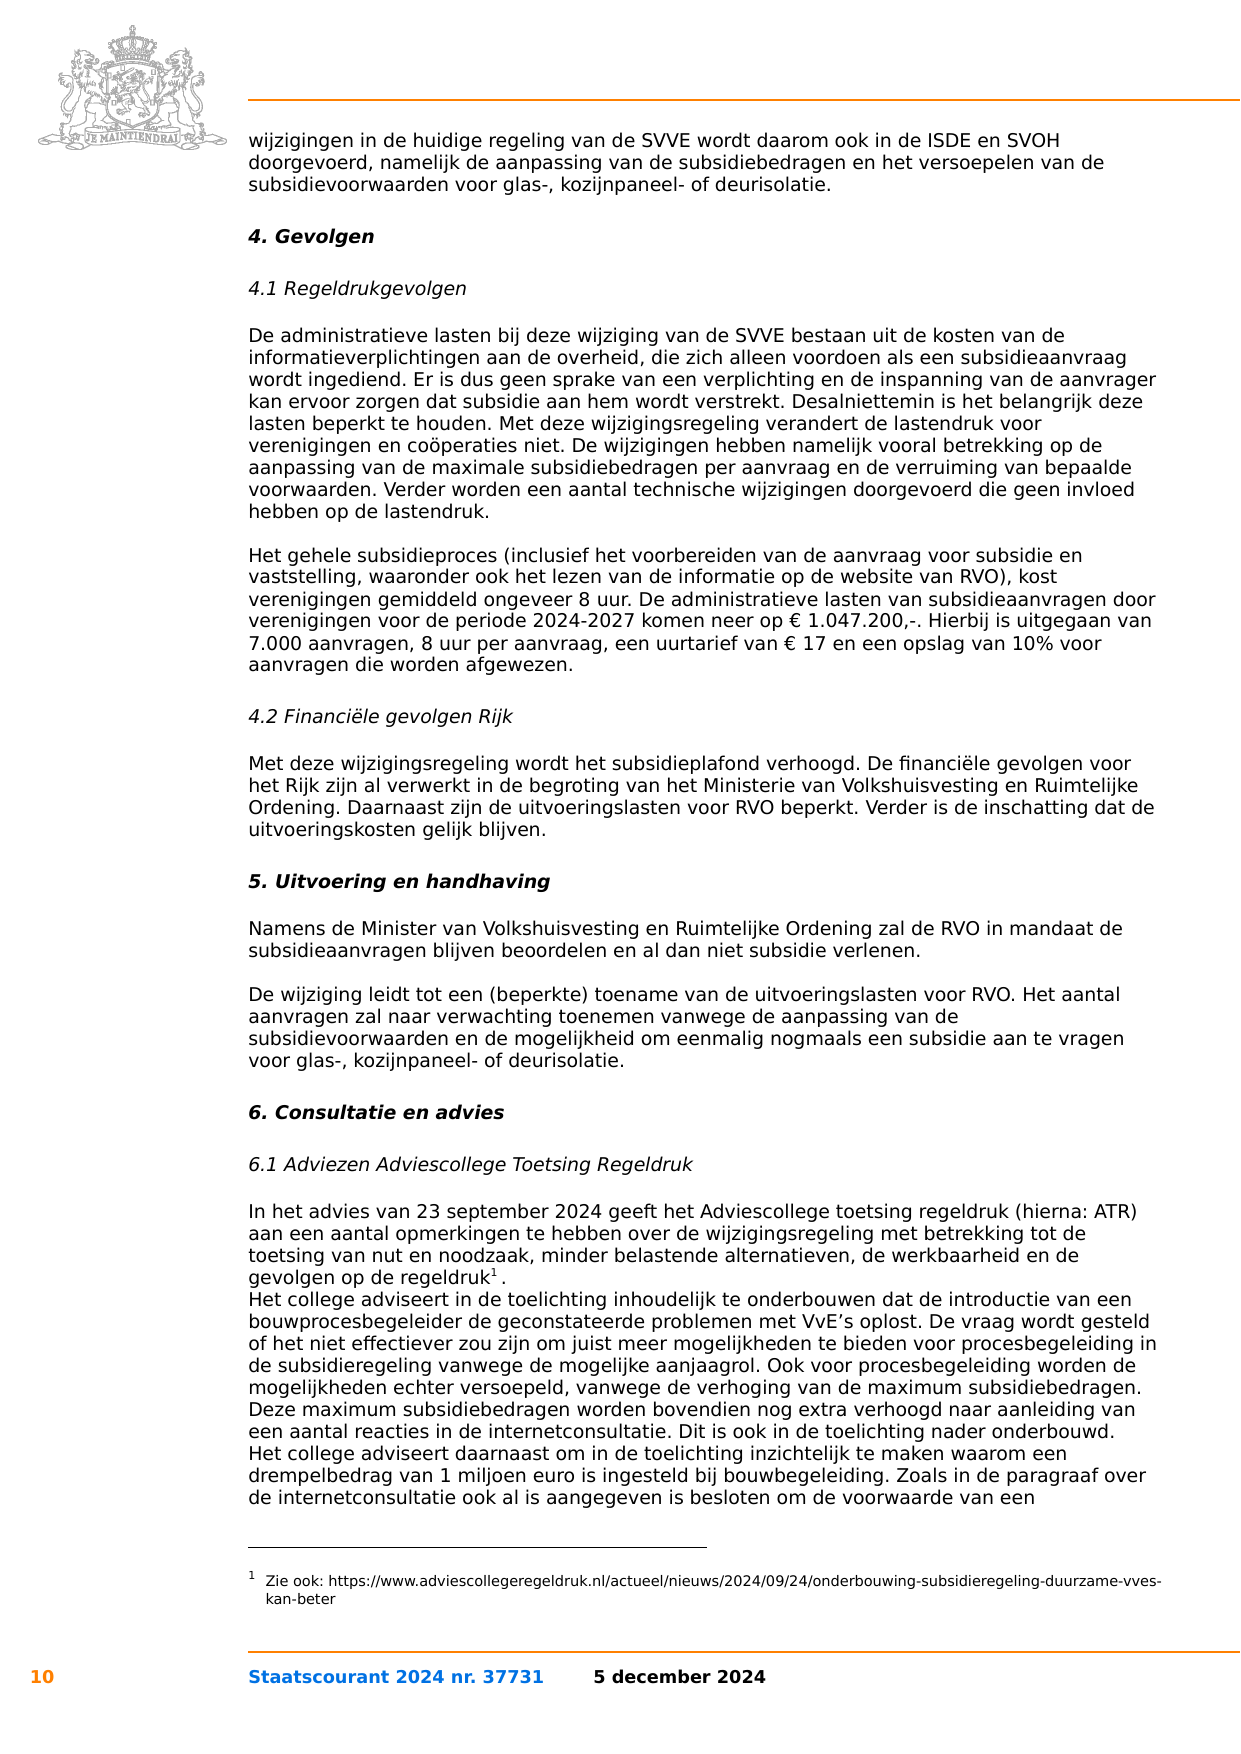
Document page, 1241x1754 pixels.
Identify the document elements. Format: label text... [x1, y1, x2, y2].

text De wijziging leidt tot een (beperkte) toename van de uitvoeringslasten voor RVO. Het aantal aanvragen zal naar verwachting toenemen vanwege de aanpassing van de subsidievoorwaarden en de mogelijkheid om eenmalig nogmaals een subsidie aan te vragen voor glas-, kozijnpaneel- of deurisolatie. [248, 984, 1163, 1072]
subtitle 6.1 Adviezen Adviescollege Toetsing Regeldruk [248, 1154, 1163, 1176]
text wijzigingen in de huidige regeling van de SVVE wordt daarom ook in de ISDE en SVOH doorgevoerd, namelijk de aanpassing van de subsidiebedragen en het versoepelen van de subsidievoorwaarden voor glas-, kozijnpaneel- of deurisolatie. [248, 130, 1163, 196]
text Het gehele subsidieproces (inclusief het voorbereiden van de aanvraag voor subsidie en vaststelling, waaronder ook het lezen van de informatie op de website van RVO), kost verenigingen gemiddeld ongeveer 8 uur. De administratieve lasten van subsidieaanvragen door verenigingen voor de periode 2024-2027 komen neer op € 1.047.200,-. Hierbij is uitgegaan van 7.000 aanvragen, 8 uur per aanvraag, een uurtarief van € 17 en een opslag van 10% voor aanvragen die worden afgewezen. [248, 544, 1163, 676]
text Namens de Minister van Volkshuisvesting en Ruimtelijke Ordening zal de RVO in mandaat de subsidieaanvragen blijven beoordelen en al dan niet subsidie verlenen. [248, 918, 1163, 962]
picture [38, 25, 227, 150]
text Het college adviseert daarnaast om in de toelichting inzichtelijk te maken waarom een drempelbedrag van 1 miljoen euro is ingesteld bij bouwbegeleiding. Zoals in de paragraaf over de internetconsultatie ook al is aangegeven is besloten om de voorwaarde van een [248, 1443, 1163, 1509]
subtitle 4. Gevolgen [248, 226, 1163, 248]
subtitle 4.2 Financiële gevolgen Rijk [248, 706, 1163, 728]
subtitle 4.1 Regeldrukgevolgen [248, 278, 1163, 300]
text Zie ook: https://www.adviescollegeregeldruk.nl/actueel/nieuws/2024/09/24/onderbouwing-subsidieregeling-duurzame-vves-kan-beter [248, 1569, 1163, 1608]
text Het college adviseert in de toelichting inhoudelijk te onderbouwen dat de introductie van een bouwprocesbegeleider de geconstateerde problemen met VvE’s oplost. De vraag wordt gesteld of het niet effectiever zou zijn om juist meer mogelijkheden te bieden voor procesbegeleiding in de subsidieregeling vanwege de mogelijke aanjaagrol. Ook voor procesbegeleiding worden de mogelijkheden echter versoepeld, vanwege de verhoging van de maximum subsidiebedragen. Deze maximum subsidiebedragen worden bovendien nog extra verhoogd naar aanleiding van een aantal reacties in de internetconsultatie. Dit is ook in de toelichting nader onderbouwd. [248, 1289, 1163, 1443]
text In het advies van 23 september 2024 geeft het Adviescollege toetsing regeldruk (hierna: ATR) aan een aantal opmerkingen te hebben over de wijzigingsregeling met betrekking tot de toetsing van nut en noodzaak, minder belastende alternatieven, de werkbaarheid en de gevolgen op de regeldruk. [248, 1201, 1163, 1289]
text De administratieve lasten bij deze wijziging van de SVVE bestaan uit de kosten van de informatieverplichtingen aan de overheid, die zich alleen voordoen als een subsidieaanvraag wordt ingediend. Er is dus geen sprake van een verplichting en de inspanning van de aanvrager kan ervoor zorgen dat subsidie aan hem wordt verstrekt. Desalniettemin is het belangrijk deze lasten beperkt te houden. Met deze wijzigingsregeling verandert de lastendruk voor verenigingen en coöperaties niet. De wijzigingen hebben namelijk vooral betrekking op de aanpassing van de maximale subsidiebedragen per aanvraag en de verruiming van bepaalde voorwaarden. Verder worden een aantal technische wijzigingen doorgevoerd die geen invloed hebben op de lastendruk. [248, 325, 1163, 523]
subtitle 5. Uitvoering en handhaving [248, 871, 1163, 893]
subtitle 6. Consultatie en advies [248, 1102, 1163, 1124]
text Met deze wijzigingsregeling wordt het subsidieplafond verhoogd. De financiële gevolgen voor het Rijk zijn al verwerkt in de begroting van het Ministerie van Volkshuisvesting en Ruimtelijke Ordening. Daarnaast zijn de uitvoeringslasten voor RVO beperkt. Verder is de inschatting dat de uitvoeringskosten gelijk blijven. [248, 753, 1163, 841]
